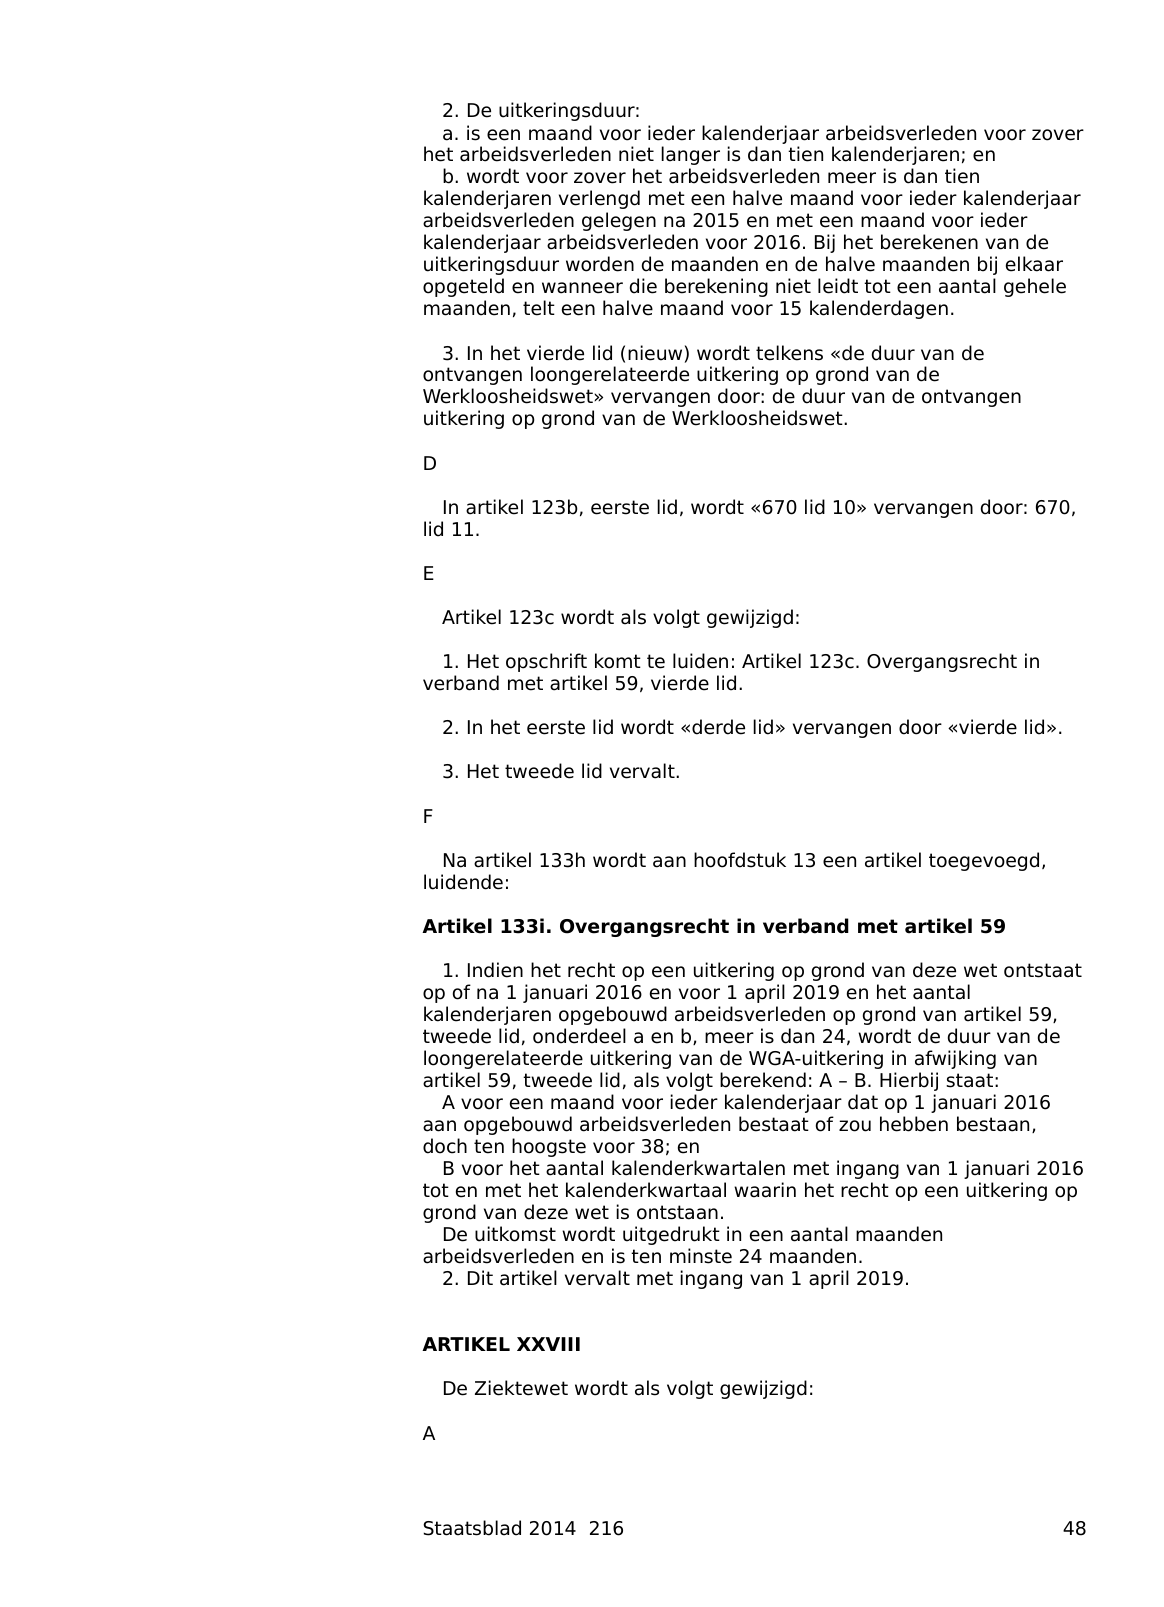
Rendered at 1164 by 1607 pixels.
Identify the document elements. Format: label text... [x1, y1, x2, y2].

text F [422, 806, 1087, 828]
text E [422, 563, 1087, 585]
text 2. In het eerste lid wordt «derde lid» vervangen door «vierde lid». [422, 717, 1087, 739]
text D [422, 452, 1087, 474]
text 1. Het opschrift komt te luiden: Artikel 123c. Overgangsrecht in verband met artikel 59, vierde lid. [422, 651, 1087, 695]
text De Ziektewet wordt als volgt gewijzigd: [422, 1378, 1087, 1400]
text 1. Indien het recht op een uitkering op grond van deze wet ontstaat op of na 1 januari 2016 en voor 1 april 2019 en het aantal kalenderjaren opgebouwd arbeidsverleden op grond van artikel 59, tweede lid, onderdeel a en b, meer is dan 24, wordt de duur van de loongerelateerde uitkering van de WGA-uitkering in afwijking van artikel 59, tweede lid, als volgt berekend: A – B. Hierbij staat: [422, 960, 1087, 1092]
text a. is een maand voor ieder kalenderjaar arbeidsverleden voor zover het arbeidsverleden niet langer is dan tien kalenderjaren; en [422, 122, 1087, 166]
text 2. Dit artikel vervalt met ingang van 1 april 2019. [422, 1268, 1087, 1290]
text Artikel 123c wordt als volgt gewijzigd: [422, 607, 1087, 629]
subtitle ARTIKEL XXVIII [422, 1334, 1087, 1356]
text Na artikel 133h wordt aan hoofdstuk 13 een artikel toegevoegd, luidende: [422, 850, 1087, 894]
text De uitkomst wordt uitgedrukt in een aantal maanden arbeidsverleden en is ten minste 24 maanden. [422, 1224, 1087, 1268]
subtitle Artikel 133i. Overgangsrecht in verband met artikel 59 [422, 916, 1087, 938]
text 3. In het vierde lid (nieuw) wordt telkens «de duur van de ontvangen loongerelateerde uitkering op grond van de Werkloosheidswet» vervangen door: de duur van de ontvangen uitkering op grond van de Werkloosheidswet. [422, 342, 1087, 430]
text In artikel 123b, eerste lid, wordt «670 lid 10» vervangen door: 670, lid 11. [422, 497, 1087, 541]
text 3. Het tweede lid vervalt. [422, 761, 1087, 783]
text A voor een maand voor ieder kalenderjaar dat op 1 januari 2016 aan opgebouwd arbeidsverleden bestaat of zou hebben bestaan, doch ten hoogste voor 38; en [422, 1092, 1087, 1158]
text A [422, 1422, 1087, 1444]
text b. wordt voor zover het arbeidsverleden meer is dan tien kalenderjaren verlengd met een halve maand voor ieder kalenderjaar arbeidsverleden gelegen na 2015 en met een maand voor ieder kalenderjaar arbeidsverleden voor 2016. Bij het berekenen van de uitkeringsduur worden de maanden en de halve maanden bij elkaar opgeteld en wanneer die berekening niet leidt tot een aantal gehele maanden, telt een halve maand voor 15 kalenderdagen. [422, 166, 1087, 320]
text B voor het aantal kalenderkwartalen met ingang van 1 januari 2016 tot en met het kalenderkwartaal waarin het recht op een uitkering op grond van deze wet is ontstaan. [422, 1158, 1087, 1224]
text 2. De uitkeringsduur: [422, 100, 1087, 122]
